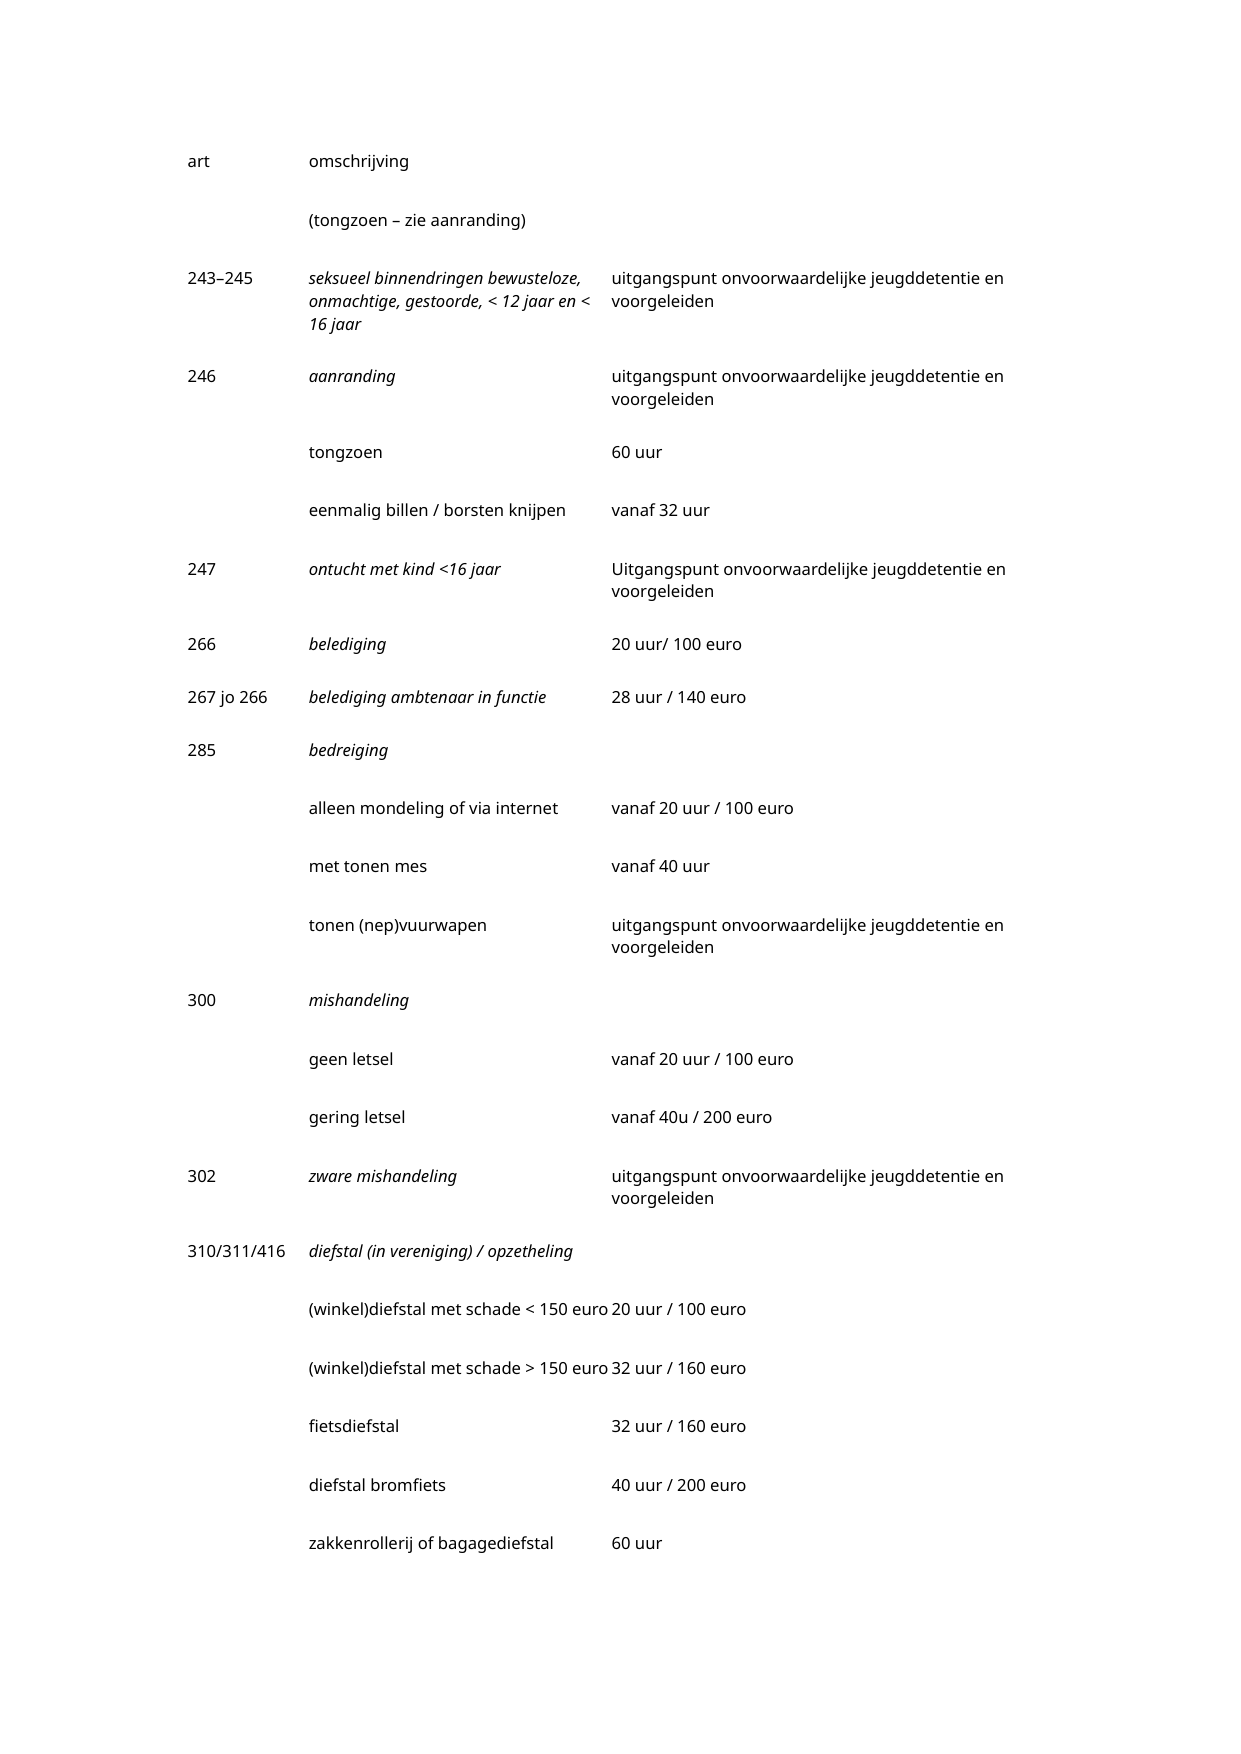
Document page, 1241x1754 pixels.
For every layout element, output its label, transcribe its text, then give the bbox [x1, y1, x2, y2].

table_cell [611, 1240, 1053, 1298]
table_cell vanaf 40 uur [611, 855, 1053, 913]
table_cell 32 uur / 160 euro [611, 1415, 1053, 1473]
table_cell 20 uur / 100 euro [611, 1298, 1053, 1356]
table_cell [188, 499, 308, 557]
table_cell [611, 209, 1053, 267]
table_cell [188, 1473, 308, 1532]
table_header art [188, 150, 308, 208]
table_cell zware mishandeling [309, 1164, 611, 1239]
table_cell 28 uur / 140 euro [611, 685, 1053, 738]
table_cell uitgangspunt onvoorwaardelijke jeugddetentie en voorgeleiden [611, 365, 1053, 440]
table_cell gering letsel [309, 1106, 611, 1164]
table_cell vanaf 20 uur / 100 euro [611, 1047, 1053, 1106]
table_cell belediging [309, 633, 611, 685]
table_cell [188, 914, 308, 989]
table_cell 246 [188, 365, 308, 440]
table_cell [188, 1106, 308, 1164]
table_cell [188, 209, 308, 267]
table_cell tonen (nep)vuurwapen [309, 914, 611, 989]
table_header [611, 150, 1053, 208]
table_cell 302 [188, 1164, 308, 1239]
table_cell zakkenrollerij of bagagediefstal [309, 1532, 611, 1590]
table_cell aanranding [309, 365, 611, 440]
table_cell 267 jo 266 [188, 685, 308, 738]
table_cell [188, 440, 308, 499]
table_cell (winkel)diefstal met schade > 150 euro [309, 1356, 611, 1415]
table_header omschrijving [309, 150, 611, 208]
table_cell [188, 1415, 308, 1473]
table_cell [188, 1356, 308, 1415]
table_cell ontucht met kind <16 jaar [309, 557, 611, 633]
table_cell 60 uur [611, 440, 1053, 499]
table_cell (tongzoen – zie aanranding) [309, 209, 611, 267]
table_cell seksueel binnendringen bewusteloze, onmachtige, gestoorde, < 12 jaar en < 16 jaar [309, 267, 611, 365]
table_cell geen letsel [309, 1047, 611, 1106]
table_cell vanaf 20 uur / 100 euro [611, 797, 1053, 855]
table_cell uitgangspunt onvoorwaardelijke jeugddetentie en voorgeleiden [611, 1164, 1053, 1239]
table_cell [611, 989, 1053, 1047]
table_cell bedreiging [309, 738, 611, 797]
table_cell (winkel)diefstal met schade < 150 euro [309, 1298, 611, 1356]
table_cell fietsdiefstal [309, 1415, 611, 1473]
table_cell 40 uur / 200 euro [611, 1473, 1053, 1532]
table_cell [188, 1298, 308, 1356]
table_cell uitgangspunt onvoorwaardelijke jeugddetentie en voorgeleiden [611, 267, 1053, 365]
table_cell 20 uur/ 100 euro [611, 633, 1053, 685]
table_cell Uitgangspunt onvoorwaardelijke jeugddetentie en voorgeleiden [611, 557, 1053, 633]
table_cell 32 uur / 160 euro [611, 1356, 1053, 1415]
table_cell tongzoen [309, 440, 611, 499]
table_cell [188, 797, 308, 855]
table_cell 285 [188, 738, 308, 797]
table_cell [611, 738, 1053, 797]
table_cell alleen mondeling of via internet [309, 797, 611, 855]
table_cell diefstal (in vereniging) / opzetheling [309, 1240, 611, 1298]
table_cell diefstal bromfiets [309, 1473, 611, 1532]
table_cell 243–245 [188, 267, 308, 365]
table_cell [188, 1532, 308, 1590]
table_cell 60 uur [611, 1532, 1053, 1590]
table_cell mishandeling [309, 989, 611, 1047]
table_cell [188, 1047, 308, 1106]
table_cell met tonen mes [309, 855, 611, 913]
table_cell 266 [188, 633, 308, 685]
table_cell 247 [188, 557, 308, 633]
table_cell 300 [188, 989, 308, 1047]
table_cell uitgangspunt onvoorwaardelijke jeugddetentie en voorgeleiden [611, 914, 1053, 989]
table_cell eenmalig billen / borsten knijpen [309, 499, 611, 557]
table_cell 310/311/416 [188, 1240, 308, 1298]
table_cell belediging ambtenaar in functie [309, 685, 611, 738]
table_cell [188, 855, 308, 913]
table_cell vanaf 32 uur [611, 499, 1053, 557]
table_cell vanaf 40u / 200 euro [611, 1106, 1053, 1164]
